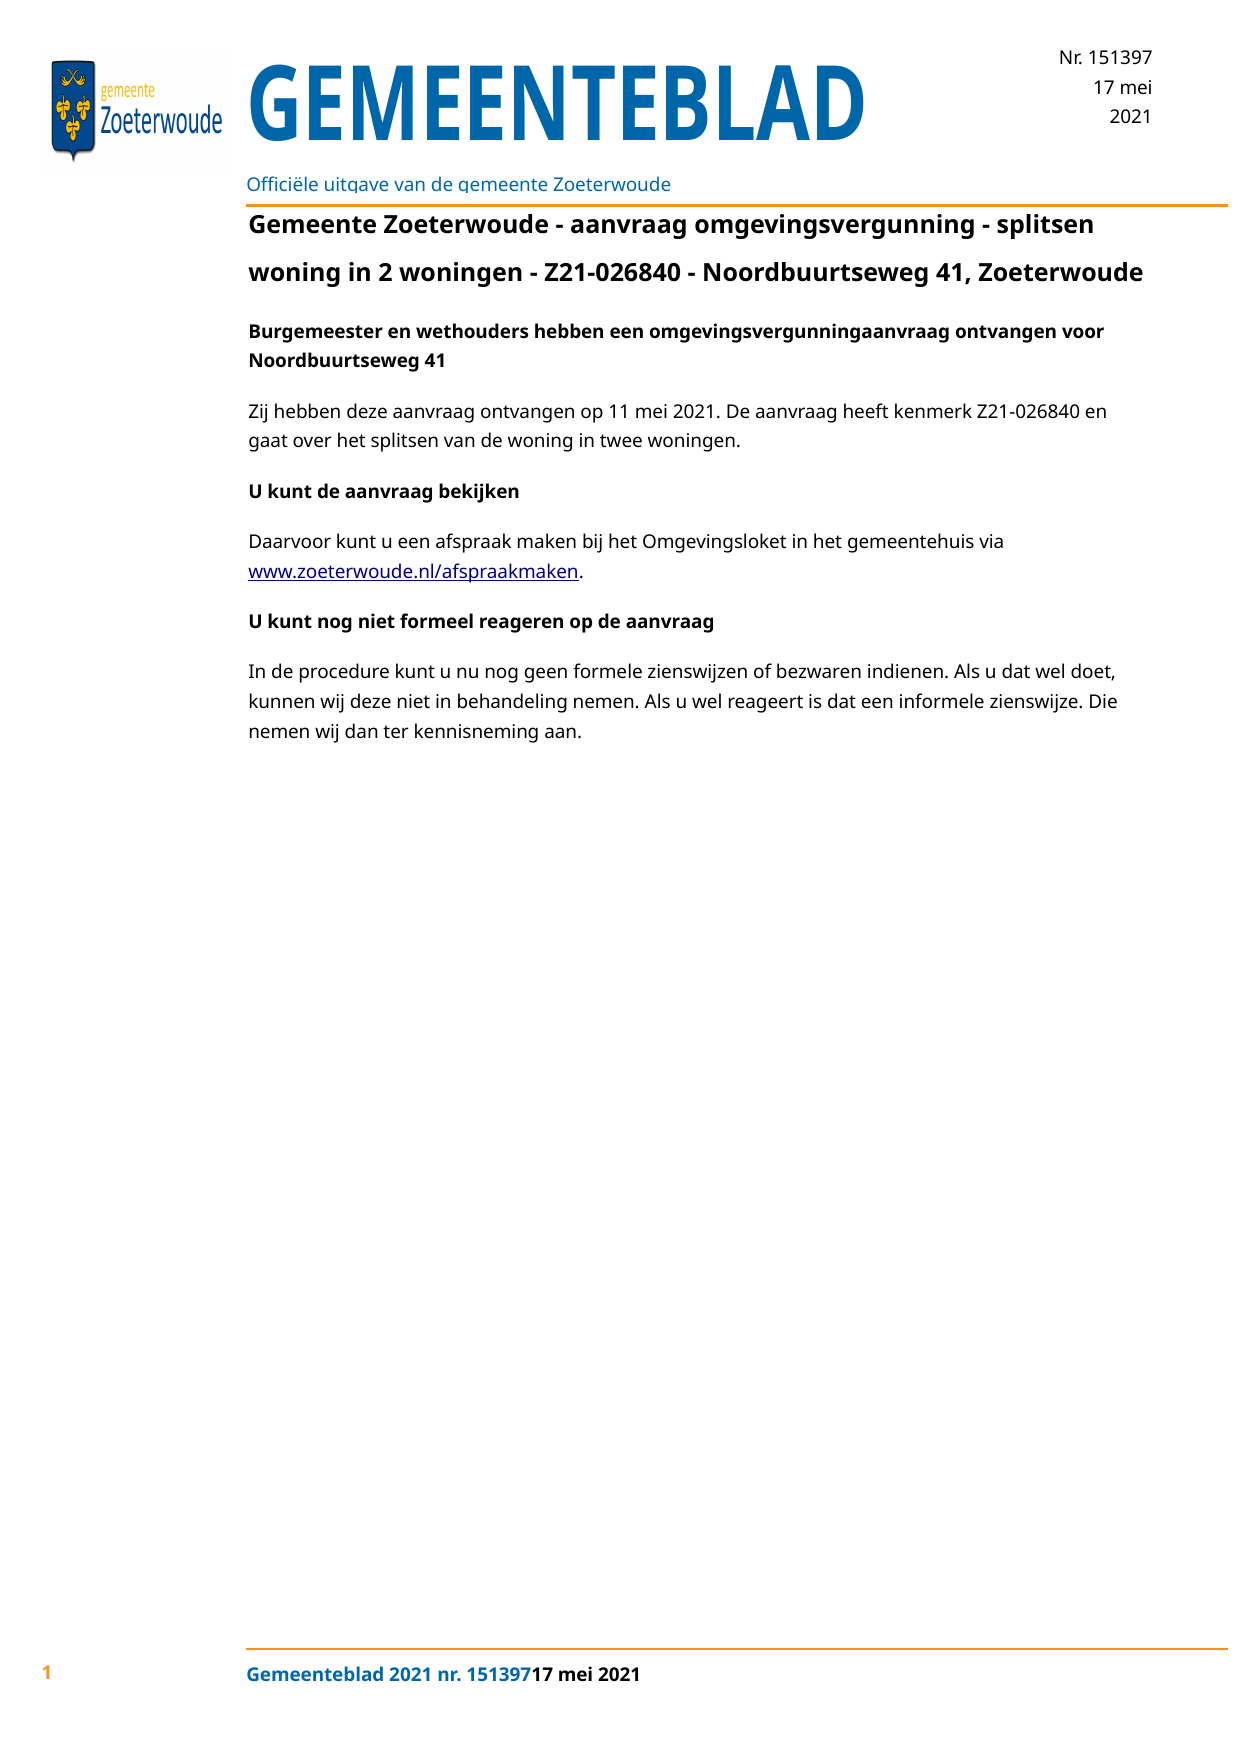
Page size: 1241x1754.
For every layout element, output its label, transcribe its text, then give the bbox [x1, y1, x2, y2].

text U kunt nog niet formeel reageren op de aanvraag [248, 608, 1152, 634]
picture [41, 47, 231, 172]
text Burgemeester en wethouders hebben een omgevingsvergunningaanvraag ontvangen voor Noordbuurtseweg 41 [248, 318, 1152, 373]
text U kunt de aanvraag bekijken [248, 478, 1152, 504]
text Zij hebben deze aanvraag ontvangen op 11 mei 2021. De aanvraag heeft kenmerk Z21-026840 en gaat over het splitsen van de woning in twee woningen. [248, 398, 1152, 453]
text In de procedure kunt u nu nog geen formele zienswijzen of bezwaren indienen. Als u dat wel doet, kunnen wij deze niet in behandeling nemen. Als u wel reageert is dat een informele zienswijze. Die nemen wij dan ter kennisneming aan. [248, 659, 1152, 744]
text Gemeente Zoeterwoude - aanvraag omgevingsvergunning - splitsen woning in 2 woningen - Z21-026840 - Noordbuurtseweg 41, Zoeterwoude [248, 207, 1152, 288]
text Daarvoor kunt u een afspraak maken bij het Omgevingsloket in het gemeentehuis via www.zoeterwoude.nl/afspraakmaken. [248, 528, 1152, 584]
